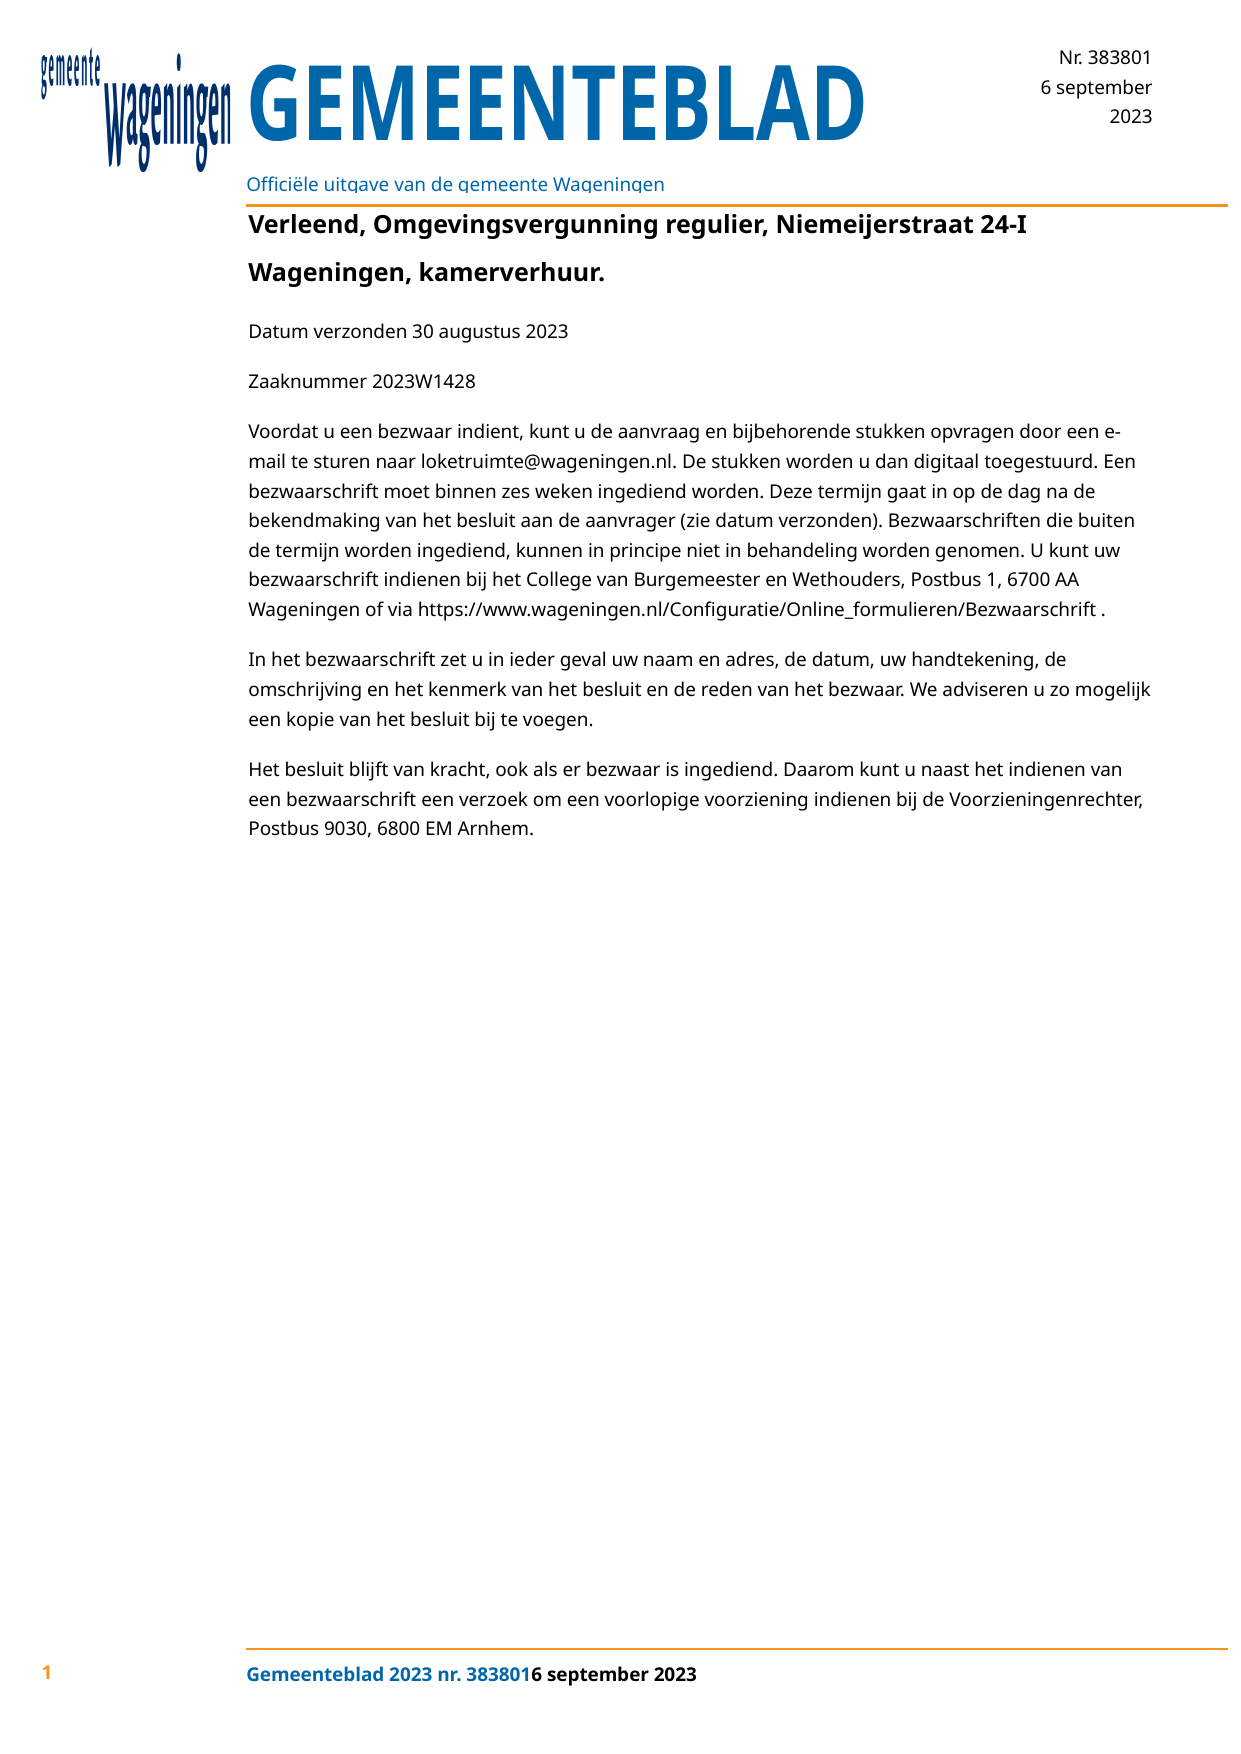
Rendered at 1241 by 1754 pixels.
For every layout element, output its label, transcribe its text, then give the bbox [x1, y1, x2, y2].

picture [41, 47, 231, 172]
text Zaaknummer 2023W1428 [248, 368, 1152, 394]
text Het besluit blijft van kracht, ook als er bezwaar is ingediend. Daarom kunt u naast het indienen van een bezwaarschrift een verzoek om een voorlopige voorziening indienen bij de Voorzieningenrechter, Postbus 9030, 6800 EM Arnhem. [248, 756, 1152, 841]
text Datum verzonden 30 augustus 2023 [248, 318, 1152, 344]
text In het bezwaarschrift zet u in ieder geval uw naam en adres, de datum, uw handtekening, de omschrijving en het kenmerk van het besluit en de reden van het bezwaar. We adviseren u zo mogelijk een kopie van het besluit bij te voegen. [248, 647, 1152, 732]
text Verleend, Omgevingsvergunning regulier, Niemeijerstraat 24-I Wageningen, kamerverhuur. [248, 207, 1152, 288]
text Voordat u een bezwaar indient, kunt u de aanvraag en bijbehorende stukken opvragen door een e-mail te sturen naar loketruimte@wageningen.nl. De stukken worden u dan digitaal toegestuurd. Een bezwaarschrift moet binnen zes weken ingediend worden. Deze termijn gaat in op de dag na de bekendmaking van het besluit aan de aanvrager (zie datum verzonden). Bezwaarschriften die buiten de termijn worden ingediend, kunnen in principe niet in behandeling worden genomen. U kunt uw bezwaarschrift indienen bij het College van Burgemeester en Wethouders, Postbus 1, 6700 AA Wageningen of via https://www.wageningen.nl/Configuratie/Online_formulieren/Bezwaarschrift . [248, 419, 1152, 622]
